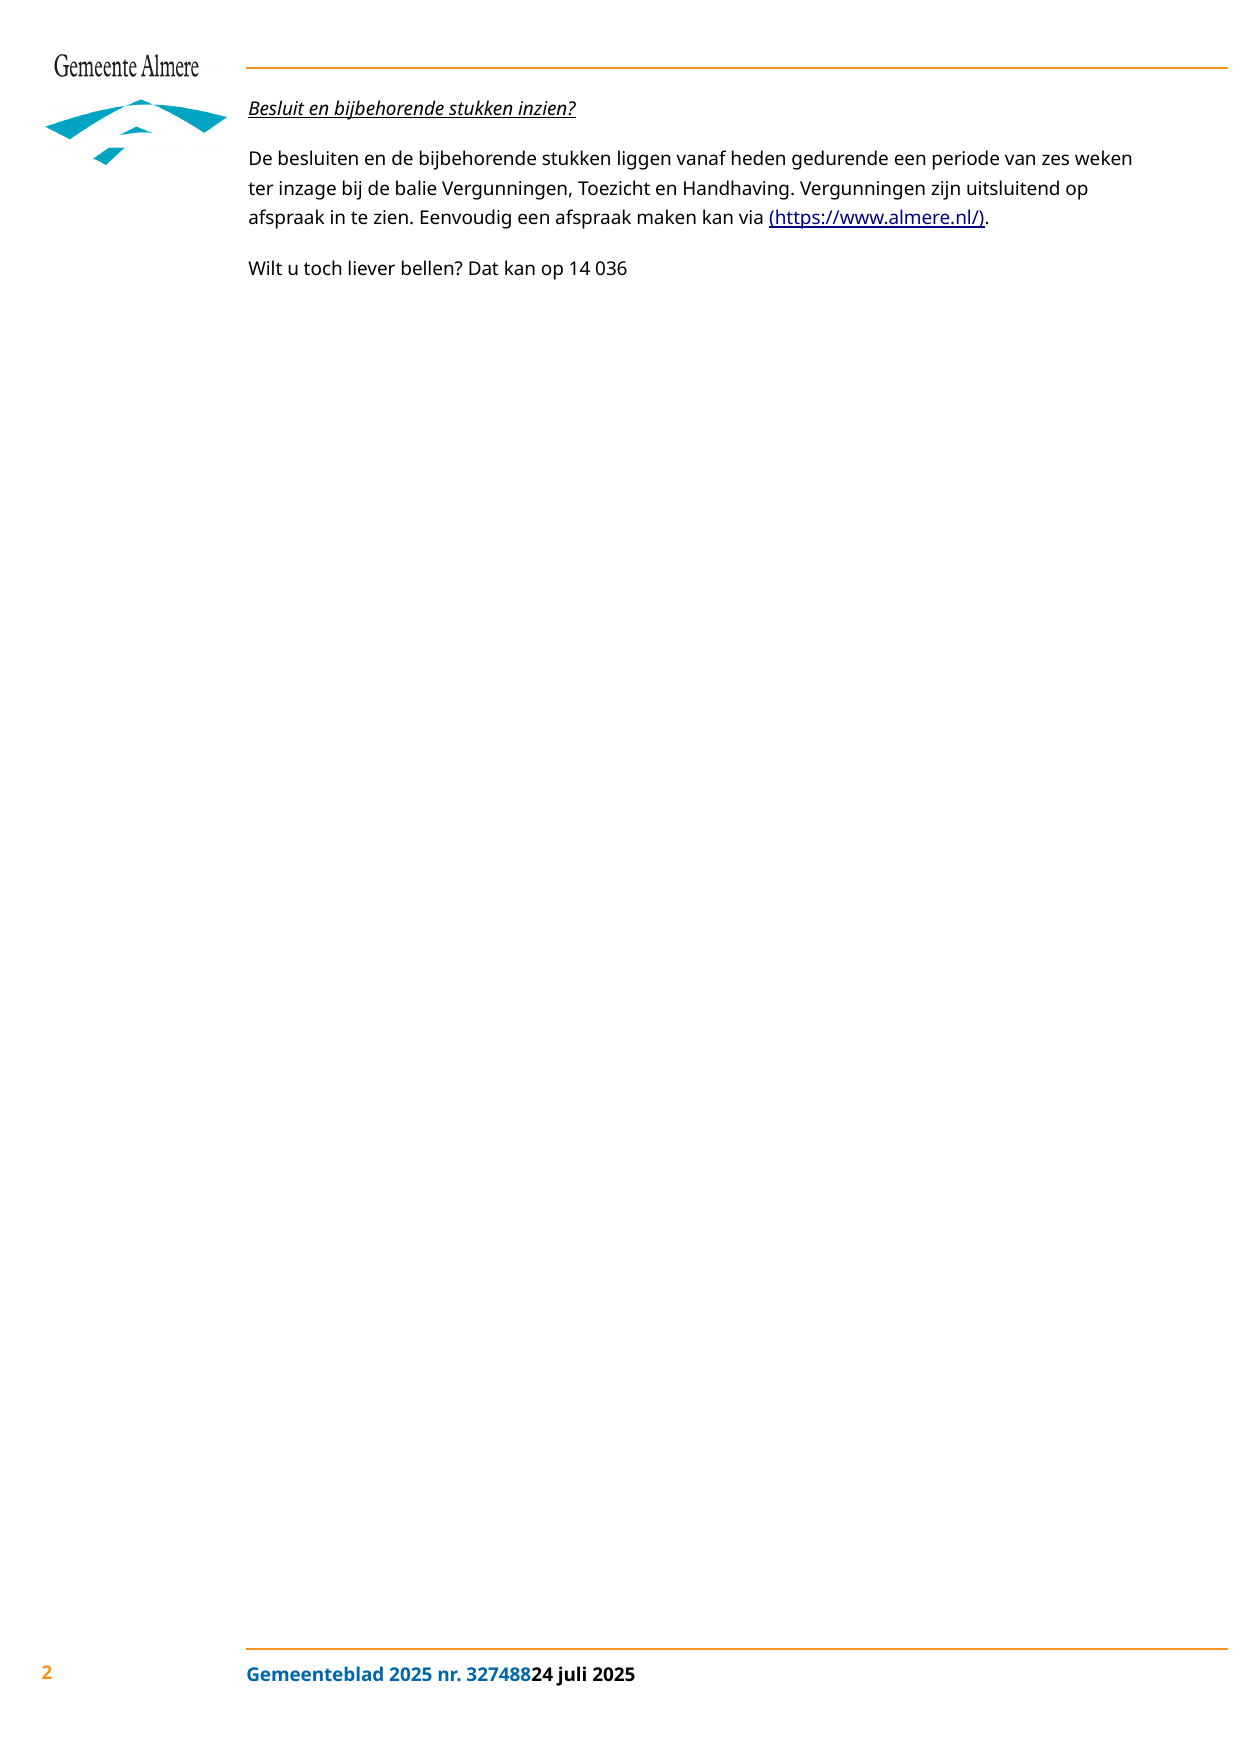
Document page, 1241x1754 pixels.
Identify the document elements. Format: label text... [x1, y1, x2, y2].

text Besluit en bijbehorende stukken inzien? [248, 95, 1152, 121]
picture [41, 47, 231, 172]
text Wilt u toch liever bellen? Dat kan op 14 036 [248, 255, 1152, 281]
text De besluiten en de bijbehorende stukken liggen vanaf heden gedurende een periode van zes weken ter inzage bij de balie Vergunningen, Toezicht en Handhaving. Vergunningen zijn uitsluitend op afspraak in te zien. Eenvoudig een afspraak maken kan via (https://www.almere.nl/). [248, 145, 1152, 230]
